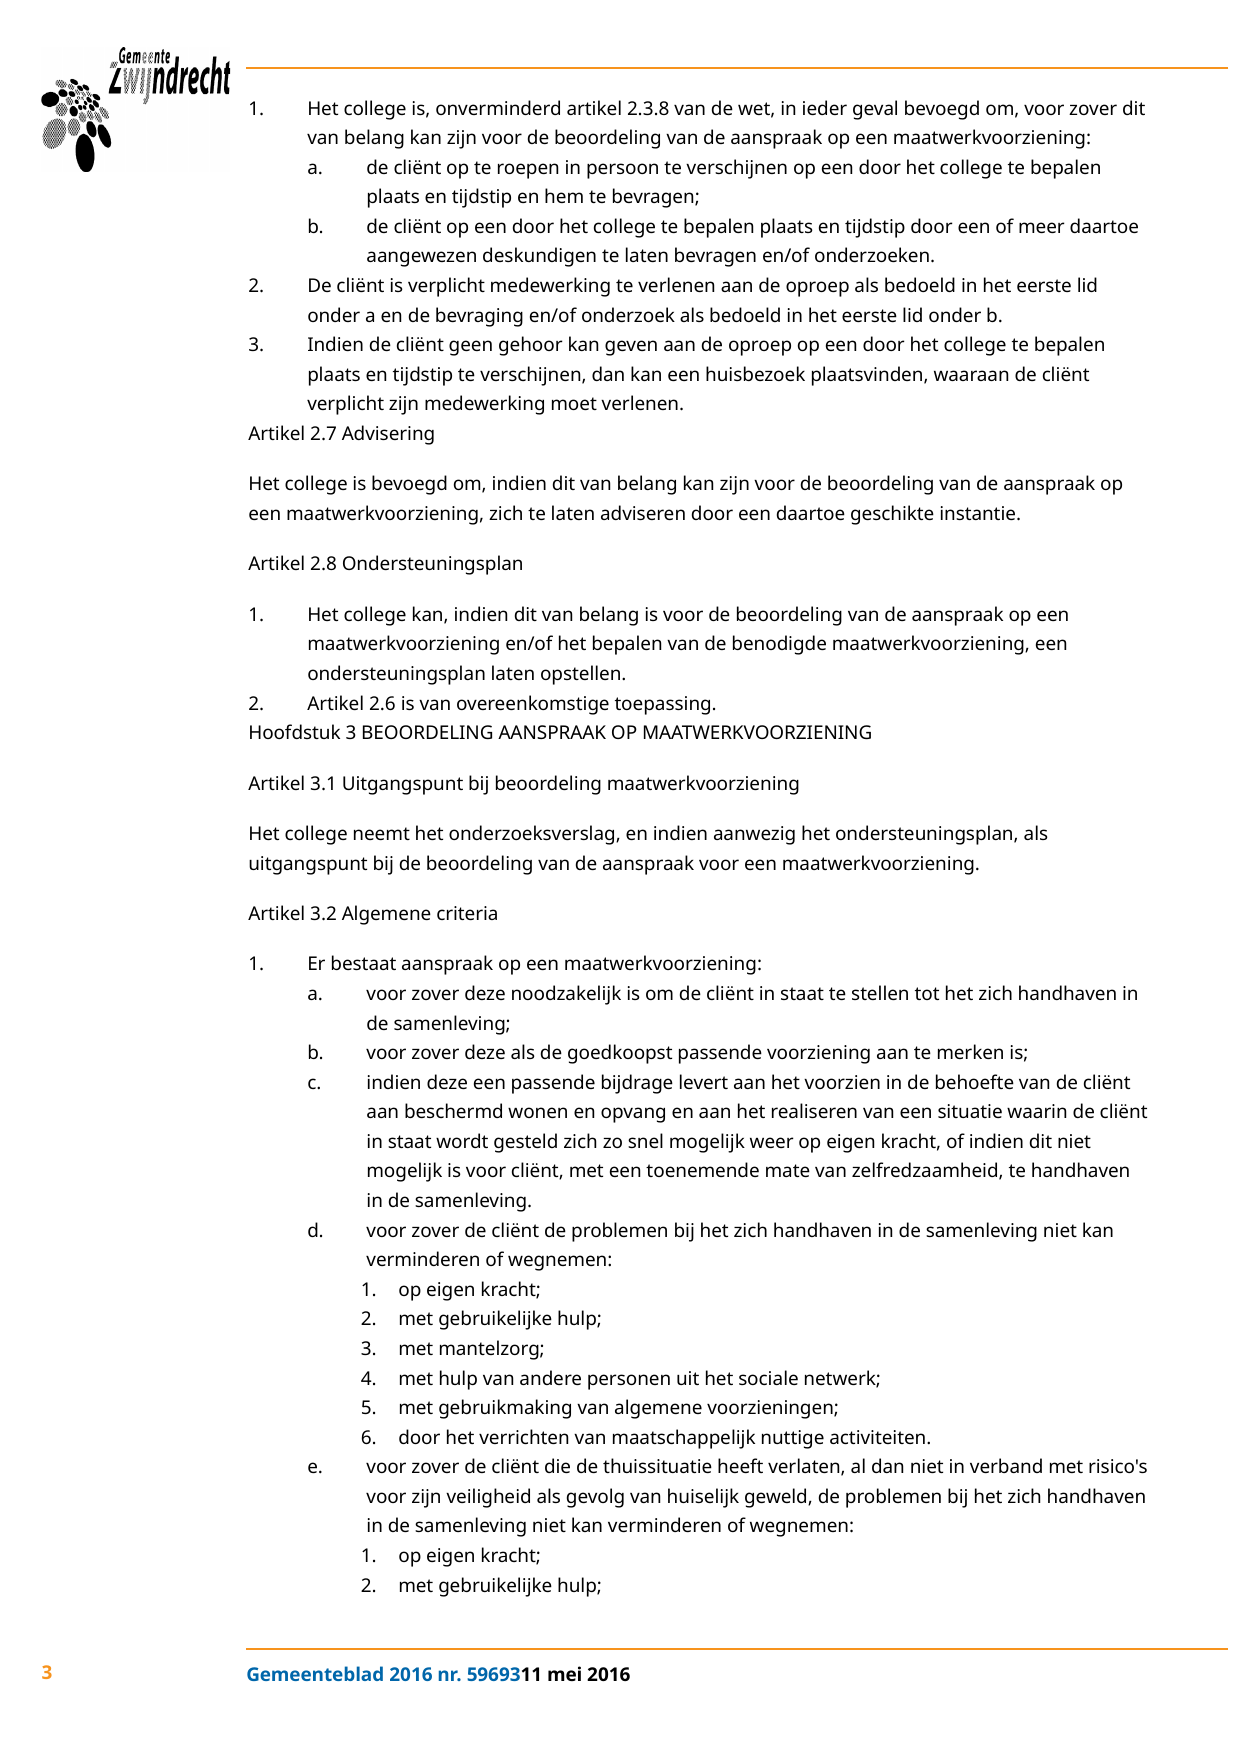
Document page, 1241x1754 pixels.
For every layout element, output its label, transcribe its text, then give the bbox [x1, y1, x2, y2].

list met hulp van andere personen uit het sociale netwerk; [361, 1365, 1152, 1391]
list De cliënt is verplicht medewerking te verlenen aan de oproep als bedoeld in het eerste lid onder a en de bevraging en/of onderzoek als bedoeld in het eerste lid onder b. [248, 272, 1152, 328]
list de cliënt op te roepen in persoon te verschijnen op een door het college te bepalen plaats en tijdstip en hem te bevragen; [307, 154, 1152, 209]
list met mantelzorg; [361, 1335, 1152, 1361]
list Artikel 2.6 is van overeenkomstige toepassing. [248, 690, 1152, 716]
list de cliënt op een door het college te bepalen plaats en tijdstip door een of meer daartoe aangewezen deskundigen te laten bevragen en/of onderzoeken. [307, 213, 1152, 268]
text Artikel 3.2 Algemene criteria [248, 900, 1152, 926]
text Het college neemt het onderzoeksverslag, en indien aanwezig het ondersteuningsplan, als uitgangspunt bij de beoordeling van de aanspraak voor een maatwerkvoorziening. [248, 820, 1152, 876]
list op eigen kracht; [361, 1276, 1152, 1302]
picture [41, 47, 231, 172]
list indien deze een passende bijdrage levert aan het voorzien in de behoefte van de cliënt aan beschermd wonen en opvang en aan het realiseren van een situatie waarin de cliënt in staat wordt gesteld zich zo snel mogelijk weer op eigen kracht, of indien dit niet mogelijk is voor cliënt, met een toenemende mate van zelfredzaamheid, te handhaven in de samenleving. [307, 1069, 1152, 1213]
list op eigen kracht; [361, 1542, 1152, 1568]
list voor zover de cliënt die de thuissituatie heeft verlaten, al dan niet in verband met risico's voor zijn veiligheid als gevolg van huiselijk geweld, de problemen bij het zich handhaven in de samenleving niet kan verminderen of wegnemen: [307, 1453, 1152, 1538]
text Artikel 2.7 Advisering [248, 420, 1152, 446]
list Het college kan, indien dit van belang is voor de beoordeling van de aanspraak op een maatwerkvoorziening en/of het bepalen van de benodigde maatwerkvoorziening, een ondersteuningsplan laten opstellen. [248, 601, 1152, 686]
list Indien de cliënt geen gehoor kan geven aan de oproep op een door het college te bepalen plaats en tijdstip te verschijnen, dan kan een huisbezoek plaatsvinden, waaraan de cliënt verplicht zijn medewerking moet verlenen. [248, 331, 1152, 416]
list Er bestaat aanspraak op een maatwerkvoorziening: [248, 951, 1152, 976]
list met gebruikmaking van algemene voorzieningen; [361, 1394, 1152, 1420]
list voor zover deze als de goedkoopst passende voorziening aan te merken is; [307, 1039, 1152, 1065]
text Hoofdstuk 3 BEOORDELING AANSPRAAK OP MAATWERKVOORZIENING [248, 719, 1152, 745]
text Het college is bevoegd om, indien dit van belang kan zijn voor de beoordeling van de aanspraak op een maatwerkvoorziening, zich te laten adviseren door een daartoe geschikte instantie. [248, 471, 1152, 526]
text Artikel 2.8 Ondersteuningsplan [248, 551, 1152, 576]
list met gebruikelijke hulp; [361, 1572, 1152, 1598]
list Het college is, onverminderd artikel 2.3.8 van de wet, in ieder geval bevoegd om, voor zover dit van belang kan zijn voor de beoordeling van de aanspraak op een maatwerkvoorziening: [248, 95, 1152, 150]
list door het verrichten van maatschappelijk nuttige activiteiten. [361, 1424, 1152, 1450]
text Artikel 3.1 Uitgangspunt bij beoordeling maatwerkvoorziening [248, 770, 1152, 796]
list met gebruikelijke hulp; [361, 1306, 1152, 1331]
list voor zover deze noodzakelijk is om de cliënt in staat te stellen tot het zich handhaven in de samenleving; [307, 980, 1152, 1036]
list voor zover de cliënt de problemen bij het zich handhaven in de samenleving niet kan verminderen of wegnemen: [307, 1217, 1152, 1272]
